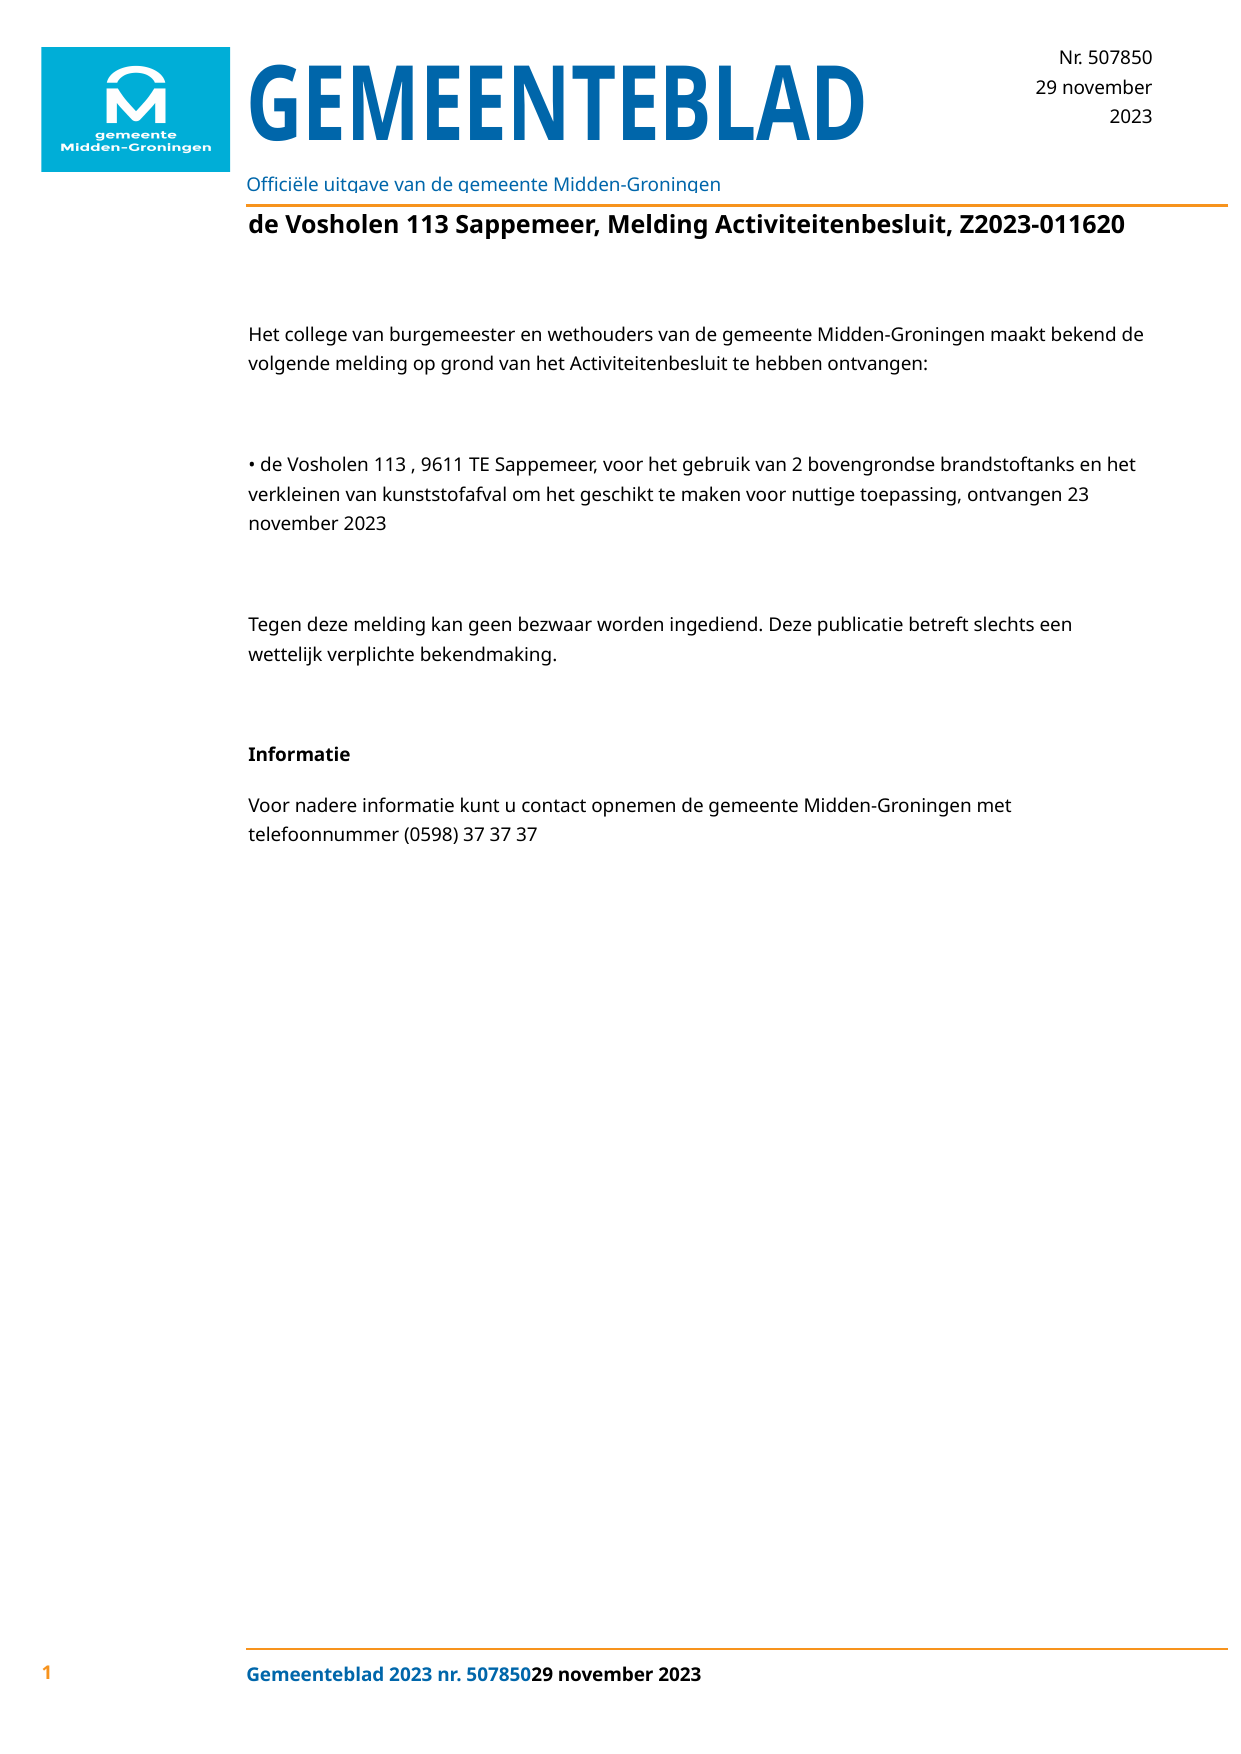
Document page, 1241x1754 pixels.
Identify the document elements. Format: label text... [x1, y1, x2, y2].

text Het college van burgemeester en wethouders van de gemeente Midden-Groningen maakt bekend de volgende melding op grond van het Activiteitenbesluit te hebben ontvangen: [248, 321, 1152, 376]
text • de Vosholen 113 , 9611 TE Sappemeer, voor het gebruik van 2 bovengrondse brandstoftanks en het verkleinen van kunststofafval om het geschikt te maken voor nuttige toepassing, ontvangen 23 november 2023 [248, 451, 1152, 536]
text Voor nadere informatie kunt u contact opnemen de gemeente Midden-Groningen met telefoonnummer (0598) 37 37 37 [248, 792, 1152, 847]
text de Vosholen 113 Sappemeer, Melding Activiteitenbesluit, Z2023-011620 [248, 207, 1152, 241]
text Tegen deze melding kan geen bezwaar worden ingediend. Deze publicatie betreft slechts een wettelijk verplichte bekendmaking. [248, 611, 1152, 666]
picture [107, 89, 165, 122]
picture [108, 66, 164, 82]
text Informatie [248, 742, 1152, 767]
picture [184, 146, 190, 153]
